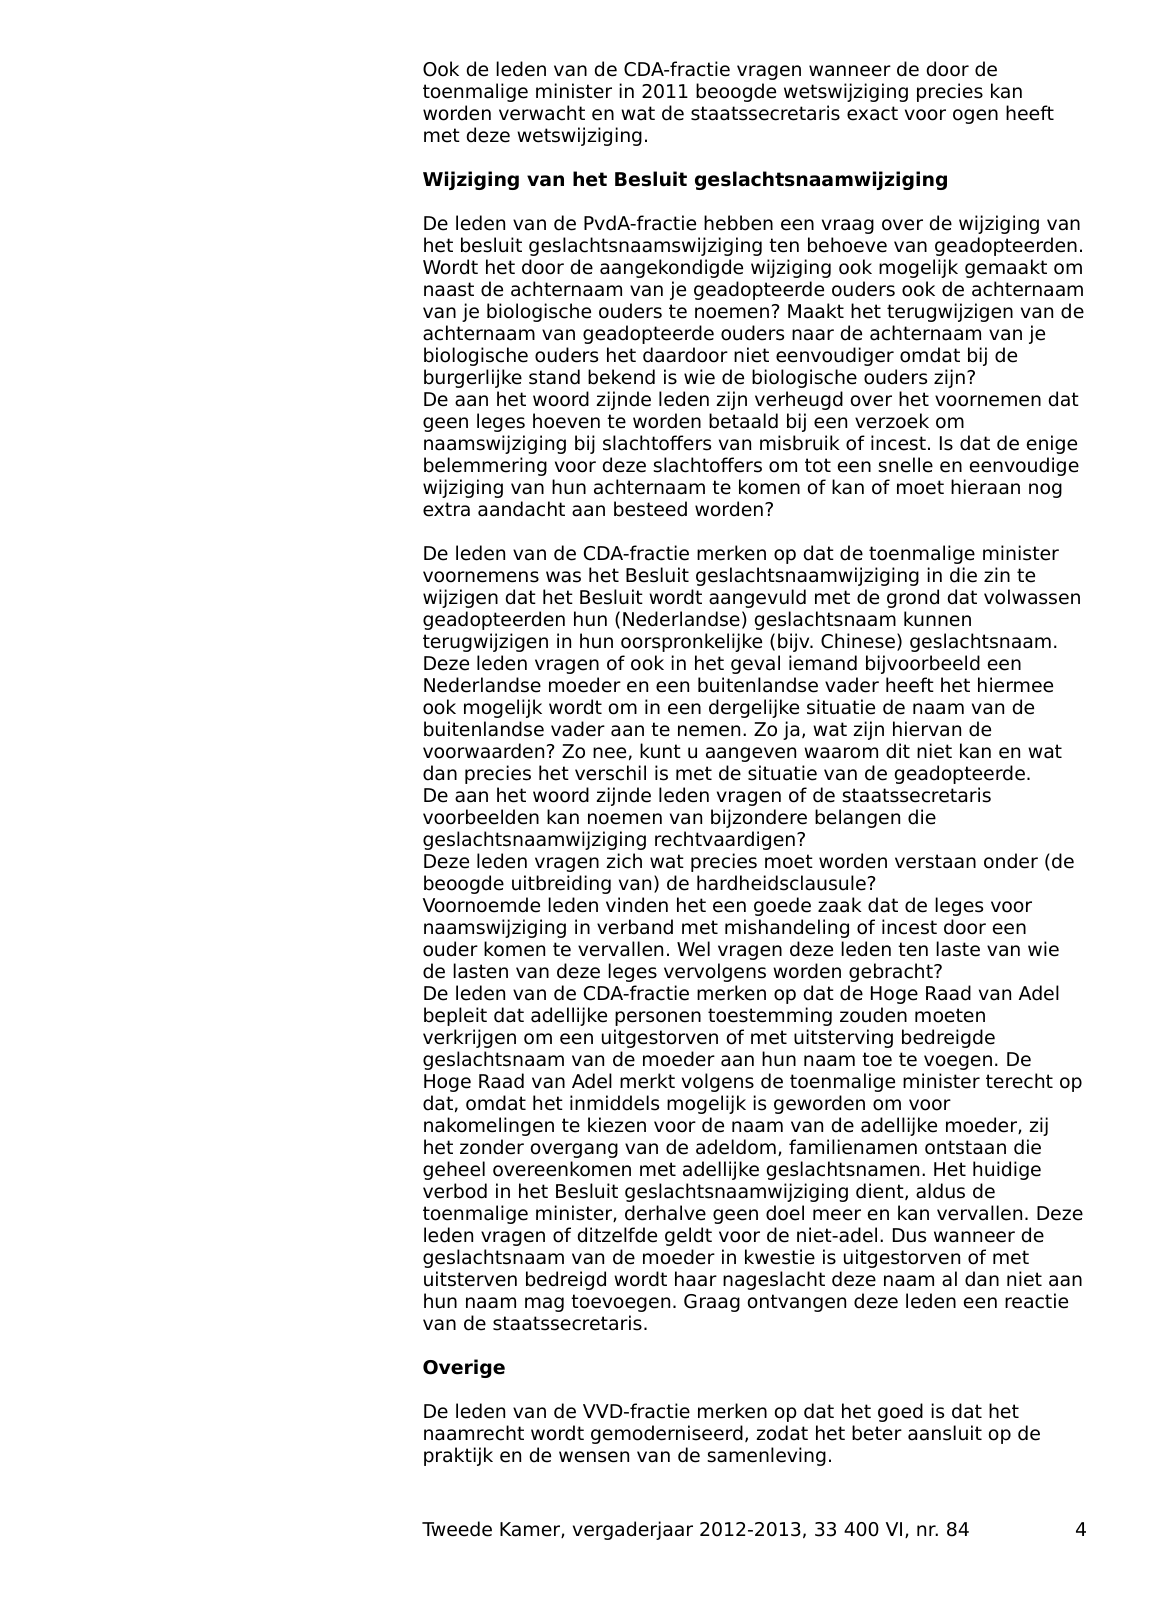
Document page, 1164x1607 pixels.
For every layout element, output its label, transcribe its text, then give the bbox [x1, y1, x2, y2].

subtitle Wijziging van het Besluit geslachtsnaamwijziging [422, 169, 1087, 191]
text Deze leden vragen zich wat precies moet worden verstaan onder (de beoogde uitbreiding van) de hardheidsclausule? [422, 851, 1087, 895]
text Voornoemde leden vinden het een goede zaak dat de leges voor naamswijziging in verband met mishandeling of incest door een ouder komen te vervallen. Wel vragen deze leden ten laste van wie de lasten van deze leges vervolgens worden gebracht? [422, 895, 1087, 983]
text De leden van de CDA-fractie merken op dat de toenmalige minister voornemens was het Besluit geslachtsnaamwijziging in die zin te wijzigen dat het Besluit wordt aangevuld met de grond dat volwassen geadopteerden hun (Nederlandse) geslachtsnaam kunnen terugwijzigen in hun oorspronkelijke (bijv. Chinese) geslachtsnaam. Deze leden vragen of ook in het geval iemand bijvoorbeeld een Nederlandse moeder en een buitenlandse vader heeft het hiermee ook mogelijk wordt om in een dergelijke situatie de naam van de buitenlandse vader aan te nemen. Zo ja, wat zijn hiervan de voorwaarden? Zo nee, kunt u aangeven waarom dit niet kan en wat dan precies het verschil is met de situatie van de geadopteerde. [422, 543, 1087, 785]
subtitle Overige [422, 1357, 1087, 1379]
text De aan het woord zijnde leden vragen of de staatssecretaris voorbeelden kan noemen van bijzondere belangen die geslachtsnaamwijziging rechtvaardigen? [422, 785, 1087, 851]
text De leden van de CDA-fractie merken op dat de Hoge Raad van Adel bepleit dat adellijke personen toestemming zouden moeten verkrijgen om een uitgestorven of met uitsterving bedreigde geslachtsnaam van de moeder aan hun naam toe te voegen. De Hoge Raad van Adel merkt volgens de toenmalige minister terecht op dat, omdat het inmiddels mogelijk is geworden om voor nakomelingen te kiezen voor de naam van de adellijke moeder, zij het zonder overgang van de adeldom, familienamen ontstaan die geheel overeenkomen met adellijke geslachtsnamen. Het huidige verbod in het Besluit geslachtsnaamwijziging dient, aldus de toenmalige minister, derhalve geen doel meer en kan vervallen. Deze leden vragen of ditzelfde geldt voor de niet-adel. Dus wanneer de geslachtsnaam van de moeder in kwestie is uitgestorven of met uitsterven bedreigd wordt haar nageslacht deze naam al dan niet aan hun naam mag toevoegen. Graag ontvangen deze leden een reactie van de staatssecretaris. [422, 983, 1087, 1334]
text De leden van de VVD-fractie merken op dat het goed is dat het naamrecht wordt gemoderniseerd, zodat het beter aansluit op de praktijk en de wensen van de samenleving. [422, 1401, 1087, 1467]
text De aan het woord zijnde leden zijn verheugd over het voornemen dat geen leges hoeven te worden betaald bij een verzoek om naamswijziging bij slachtoffers van misbruik of incest. Is dat de enige belemmering voor deze slachtoffers om tot een snelle en eenvoudige wijziging van hun achternaam te komen of kan of moet hieraan nog extra aandacht aan besteed worden? [422, 389, 1087, 521]
text Ook de leden van de CDA-fractie vragen wanneer de door de toenmalige minister in 2011 beoogde wetswijziging precies kan worden verwacht en wat de staatssecretaris exact voor ogen heeft met deze wetswijziging. [422, 59, 1087, 147]
text De leden van de PvdA-fractie hebben een vraag over de wijziging van het besluit geslachtsnaamswijziging ten behoeve van geadopteerden. Wordt het door de aangekondigde wijziging ook mogelijk gemaakt om naast de achternaam van je geadopteerde ouders ook de achternaam van je biologische ouders te noemen? Maakt het terugwijzigen van de achternaam van geadopteerde ouders naar de achternaam van je biologische ouders het daardoor niet eenvoudiger omdat bij de burgerlijke stand bekend is wie de biologische ouders zijn? [422, 213, 1087, 389]
